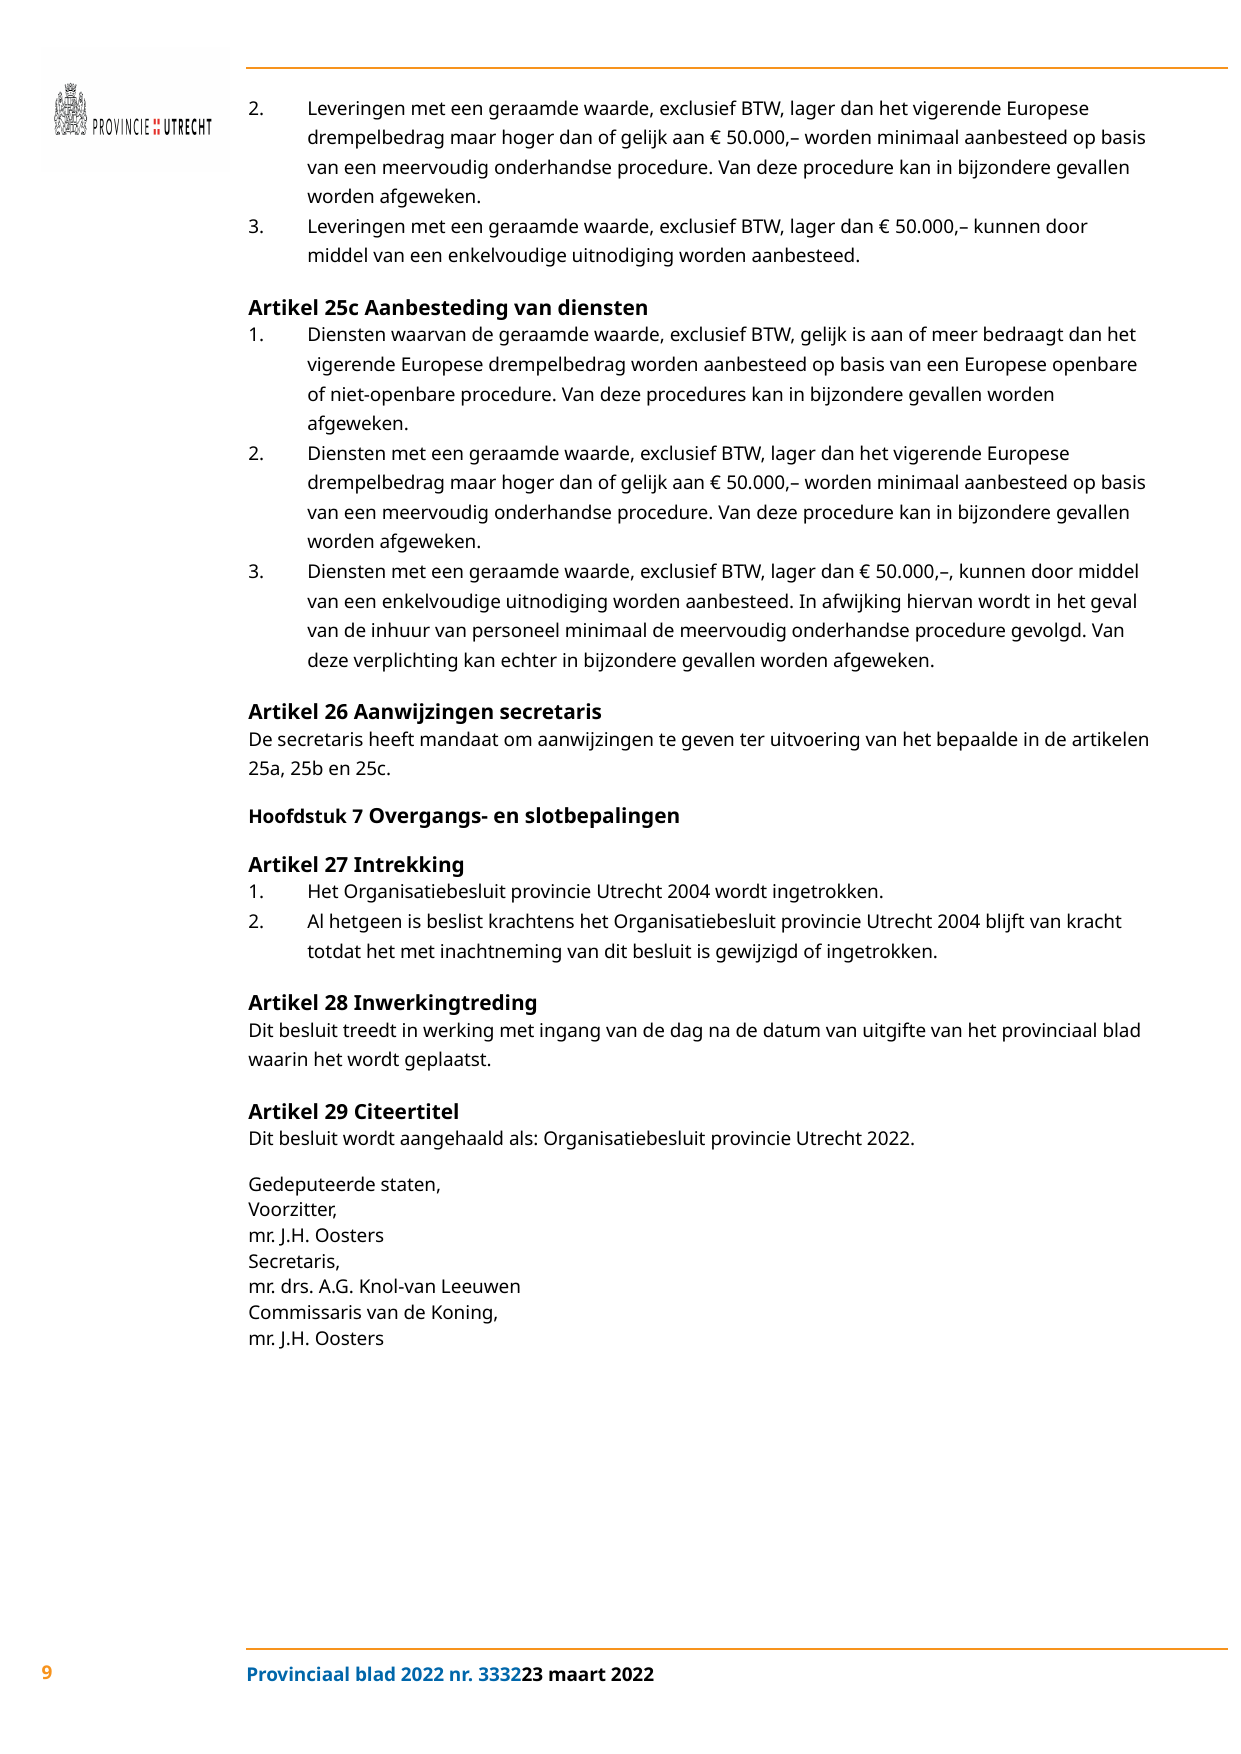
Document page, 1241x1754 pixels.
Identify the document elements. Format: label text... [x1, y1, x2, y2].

list Leveringen met een geraamde waarde, exclusief BTW, lager dan € 50.000,– kunnen door middel van een enkelvoudige uitnodiging worden aanbesteed. [248, 213, 1152, 268]
text mr. J.H. Oosters [248, 1222, 1152, 1248]
picture [41, 47, 231, 172]
list Leveringen met een geraamde waarde, exclusief BTW, lager dan het vigerende Europese drempelbedrag maar hoger dan of gelijk aan € 50.000,– worden minimaal aanbesteed op basis van een meervoudig onderhandse procedure. Van deze procedure kan in bijzondere gevallen worden afgeweken. [248, 95, 1152, 209]
text Gedeputeerde staten, [248, 1171, 1152, 1197]
text Dit besluit wordt aangehaald als: Organisatiebesluit provincie Utrecht 2022. [248, 1125, 1152, 1151]
text De secretaris heeft mandaat om aanwijzingen te geven ter uitvoering van het bepaalde in de artikelen 25a, 25b en 25c. [248, 726, 1152, 781]
text Artikel 29 Citeertitel [248, 1097, 1152, 1125]
text Artikel 26 Aanwijzingen secretaris [248, 697, 1152, 726]
list Diensten waarvan de geraamde waarde, exclusief BTW, gelijk is aan of meer bedraagt dan het vigerende Europese drempelbedrag worden aanbesteed op basis van een Europese openbare of niet-openbare procedure. Van deze procedures kan in bijzondere gevallen worden afgeweken. [248, 322, 1152, 436]
text Commissaris van de Koning, [248, 1299, 1152, 1325]
list Al hetgeen is beslist krachtens het Organisatiebesluit provincie Utrecht 2004 blijft van kracht totdat het met inachtneming van dit besluit is gewijzigd of ingetrokken. [248, 908, 1152, 964]
text Secretaris, [248, 1248, 1152, 1274]
text Dit besluit treedt in werking met ingang van de dag na de datum van uitgifte van het provinciaal blad waarin het wordt geplaatst. [248, 1017, 1152, 1072]
list Het Organisatiebesluit provincie Utrecht 2004 wordt ingetrokken. [248, 879, 1152, 904]
text Artikel 27 Intrekking [248, 850, 1152, 879]
list Diensten met een geraamde waarde, exclusief BTW, lager dan € 50.000,–, kunnen door middel van een enkelvoudige uitnodiging worden aanbesteed. In afwijking hiervan wordt in het geval van de inhuur van personeel minimaal de meervoudig onderhandse procedure gevolgd. Van deze verplichting kan echter in bijzondere gevallen worden afgeweken. [248, 558, 1152, 673]
text Artikel 25c Aanbesteding van diensten [248, 293, 1152, 322]
text mr. drs. A.G. Knol-van Leeuwen [248, 1274, 1152, 1299]
text Voorzitter, [248, 1197, 1152, 1222]
text Artikel 28 Inwerkingtreding [248, 988, 1152, 1017]
list Diensten met een geraamde waarde, exclusief BTW, lager dan het vigerende Europese drempelbedrag maar hoger dan of gelijk aan € 50.000,– worden minimaal aanbesteed op basis van een meervoudig onderhandse procedure. Van deze procedure kan in bijzondere gevallen worden afgeweken. [248, 440, 1152, 554]
text Hoofdstuk 7 Overgangs- en slotbepalingen [248, 801, 1152, 829]
text mr. J.H. Oosters [248, 1325, 1152, 1351]
